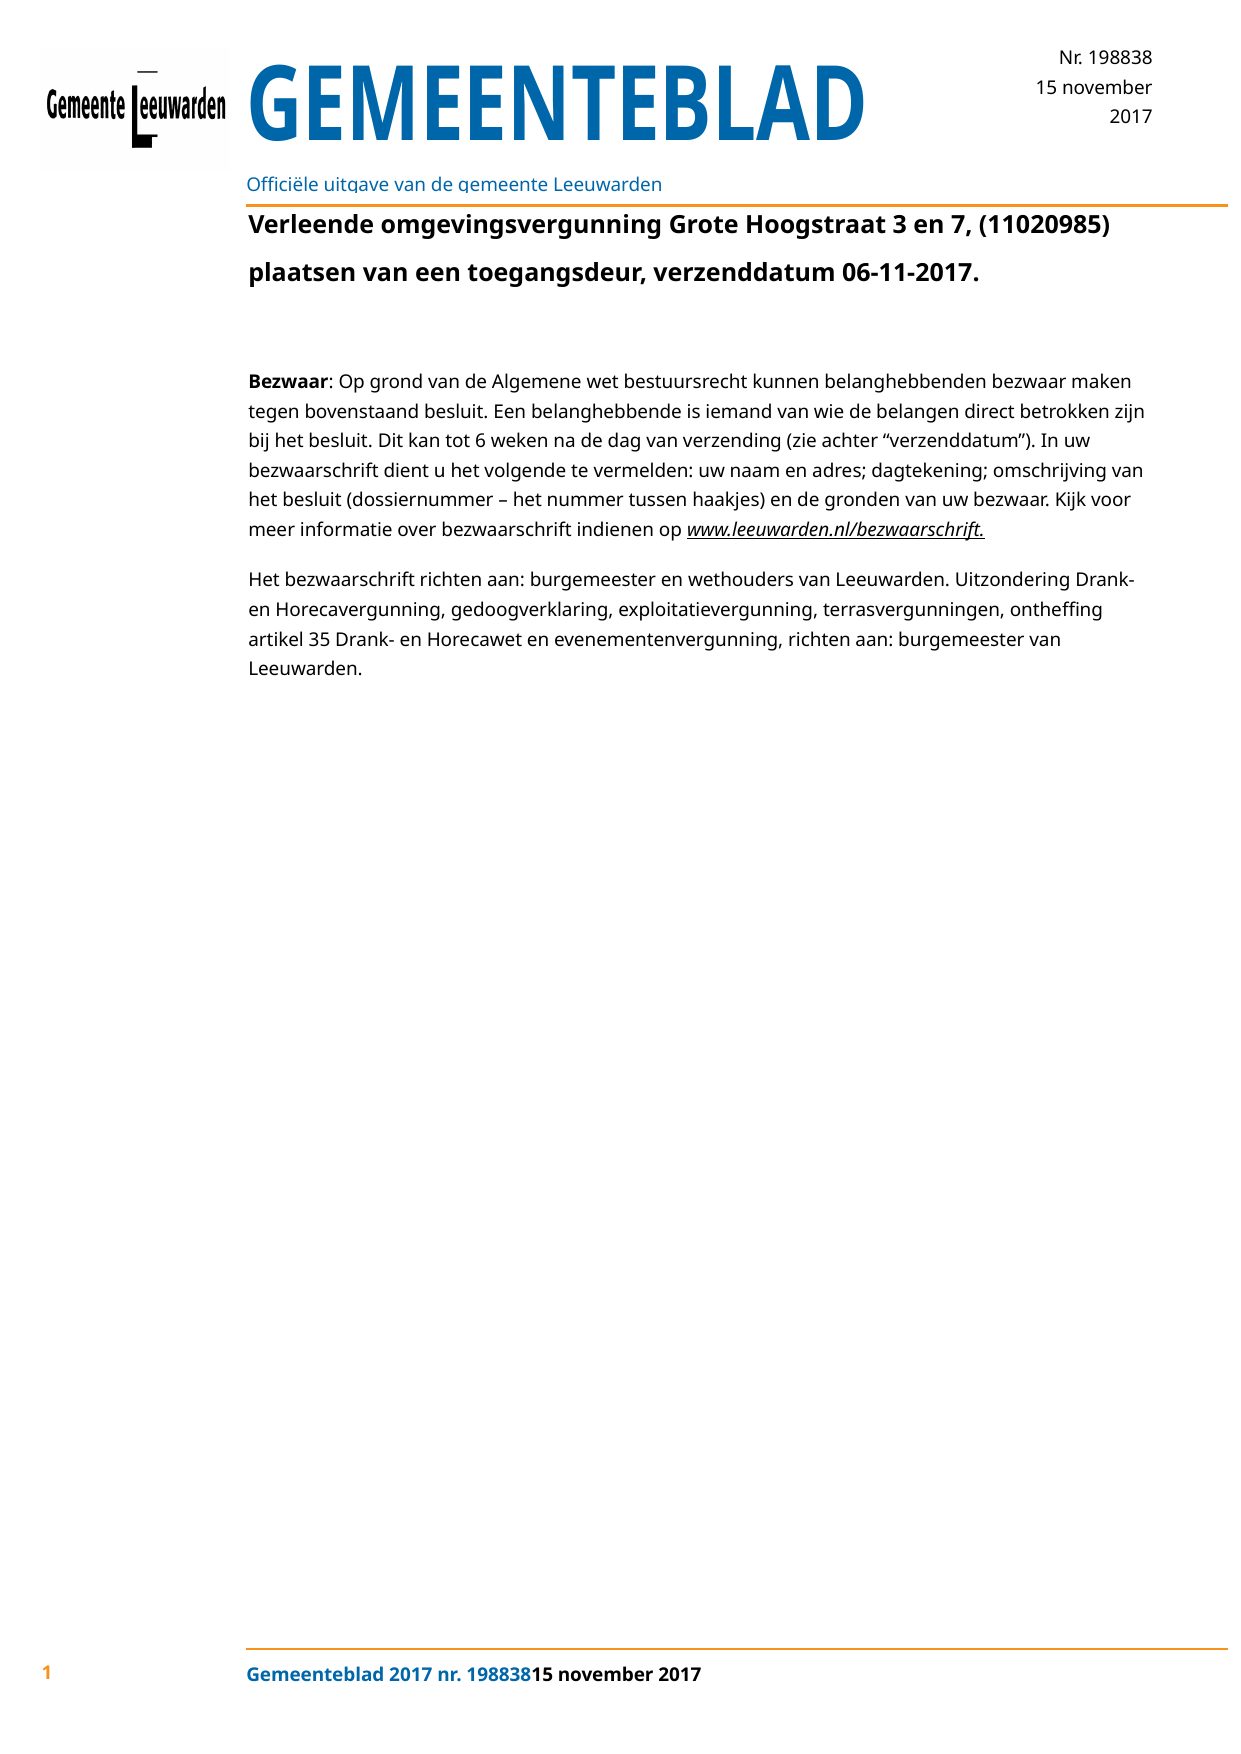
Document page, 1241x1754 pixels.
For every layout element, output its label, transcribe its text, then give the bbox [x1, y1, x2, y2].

text Het bezwaarschrift richten aan: burgemeester en wethouders van Leeuwarden. Uitzondering Drank- en Horecavergunning, gedoogverklaring, exploitatievergunning, terrasvergunningen, ontheffing artikel 35 Drank- en Horecawet en evenementenvergunning, richten aan: burgemeester van Leeuwarden. [248, 567, 1152, 681]
text Verleende omgevingsvergunning Grote Hoogstraat 3 en 7, (11020985) plaatsen van een toegangsdeur, verzenddatum 06-11-2017. [248, 207, 1152, 288]
picture [41, 47, 231, 172]
text Bezwaar: Op grond van de Algemene wet bestuursrecht kunnen belanghebbenden bezwaar maken tegen bovenstaand besluit. Een belanghebbende is iemand van wie de belangen direct betrokken zijn bij het besluit. Dit kan tot 6 weken na de dag van verzending (zie achter “verzenddatum”). In uw bezwaarschrift dient u het volgende te vermelden: uw naam en adres; dagtekening; omschrijving van het besluit (dossiernummer – het nummer tussen haakjes) en de gronden van uw bezwaar. Kijk voor meer informatie over bezwaarschrift indienen op www.leeuwarden.nl/bezwaarschrift. [248, 368, 1152, 542]
